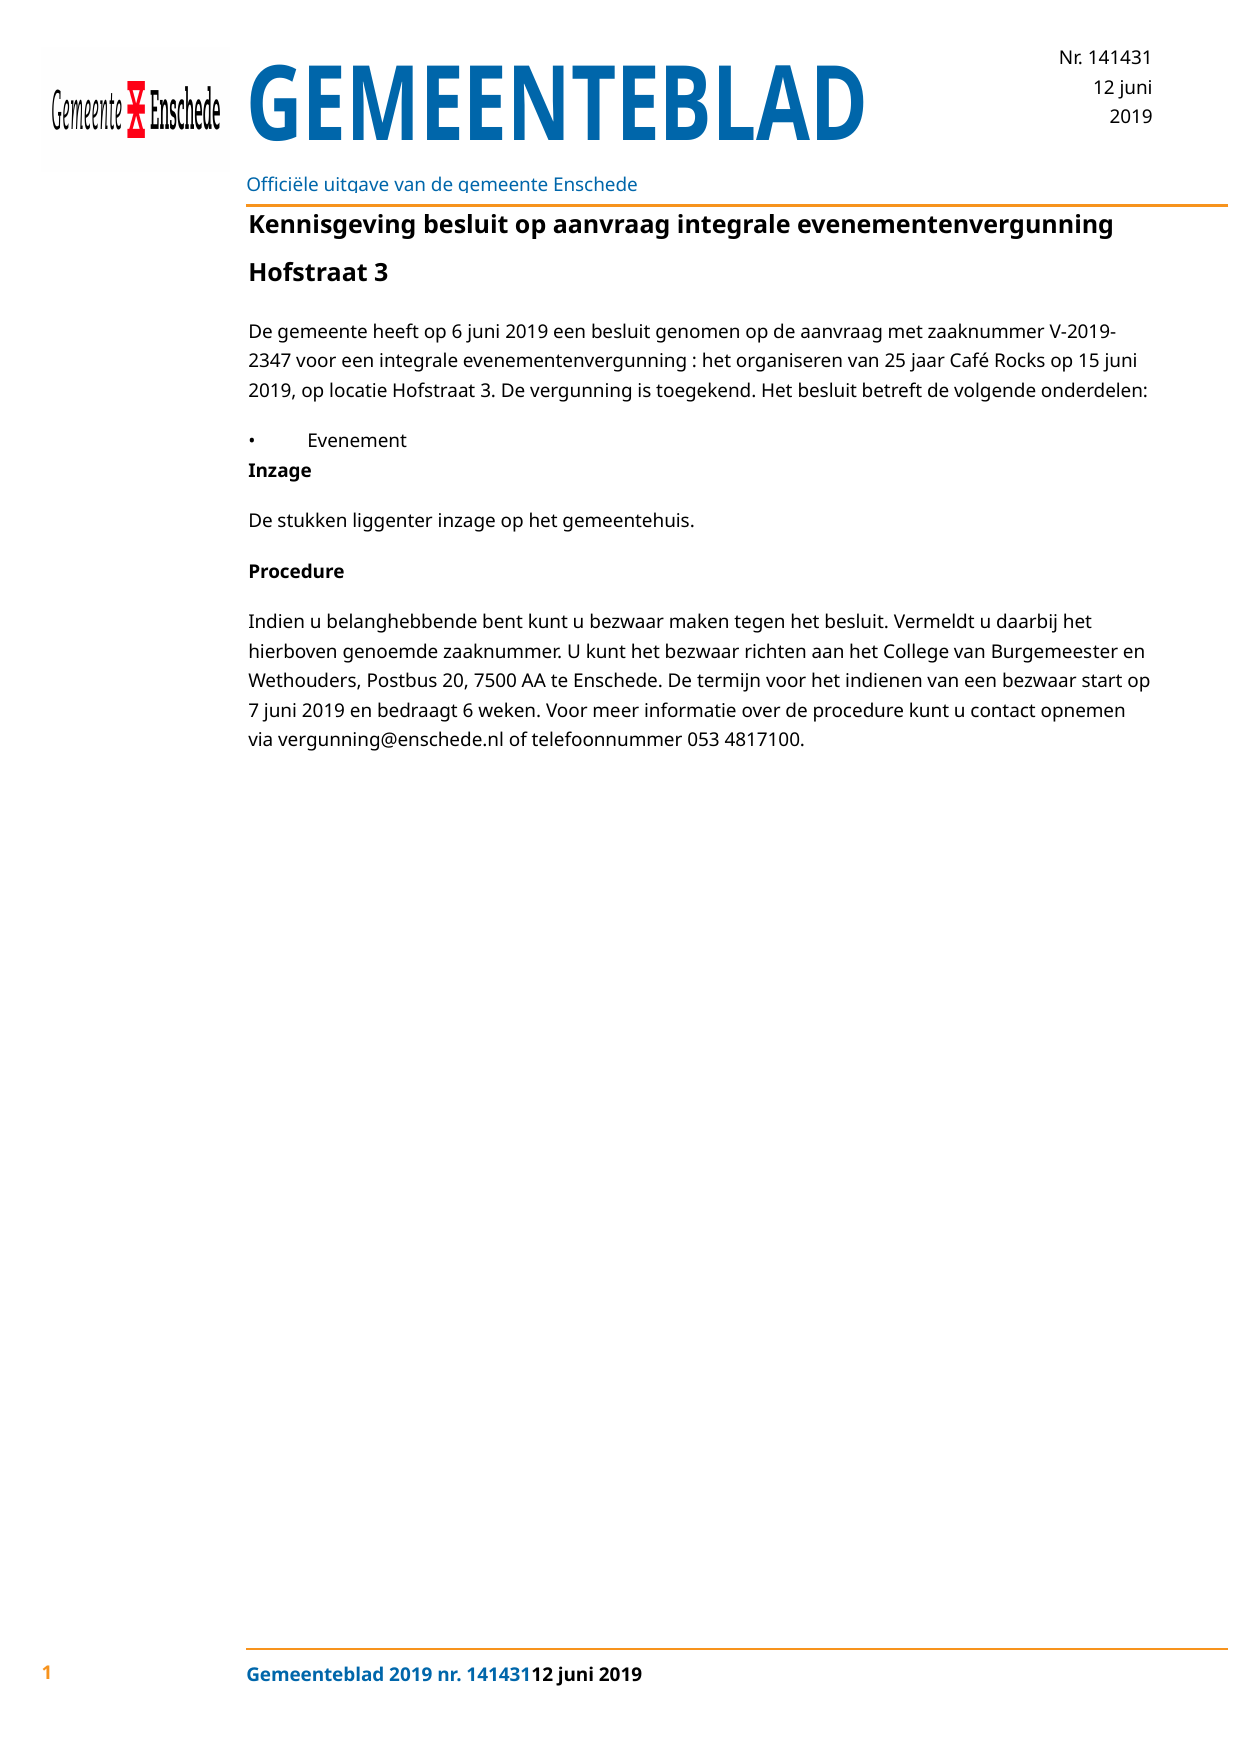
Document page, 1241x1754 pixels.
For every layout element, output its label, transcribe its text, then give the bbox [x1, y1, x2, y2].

list Evenement [248, 427, 1152, 453]
picture [41, 47, 231, 172]
text De stukken liggenter inzage op het gemeentehuis. [248, 507, 1152, 533]
text Inzage [248, 457, 1152, 483]
text Indien u belanghebbende bent kunt u bezwaar maken tegen het besluit. Vermeldt u daarbij het hierboven genoemde zaaknummer. U kunt het bezwaar richten aan het College van Burgemees­ter en Wethouders, Postbus 20, 7500 AA te Enschede. De termijn voor het indienen van een bezwaar start op 7 juni 2019 en bedraagt 6 weken. Voor meer informatie over de procedure kunt u contact opnemen via vergunning@enschede.nl of telefoonnummer 053 4817100. [248, 608, 1152, 752]
text Kennisgeving besluit op aanvraag integrale evenementenvergunning Hofstraat 3 [248, 207, 1152, 288]
text Procedure [248, 558, 1152, 584]
text De gemeente heeft op 6 juni 2019 een besluit genomen op de aanvraag met zaaknummer V-2019-2347 voor een integrale evenementenvergunning : het organiseren van 25 jaar Café Rocks op 15 juni 2019, op locatie Hofstraat 3. De vergunning is toegekend. Het besluit betreft de volgende onderdelen: [248, 318, 1152, 403]
